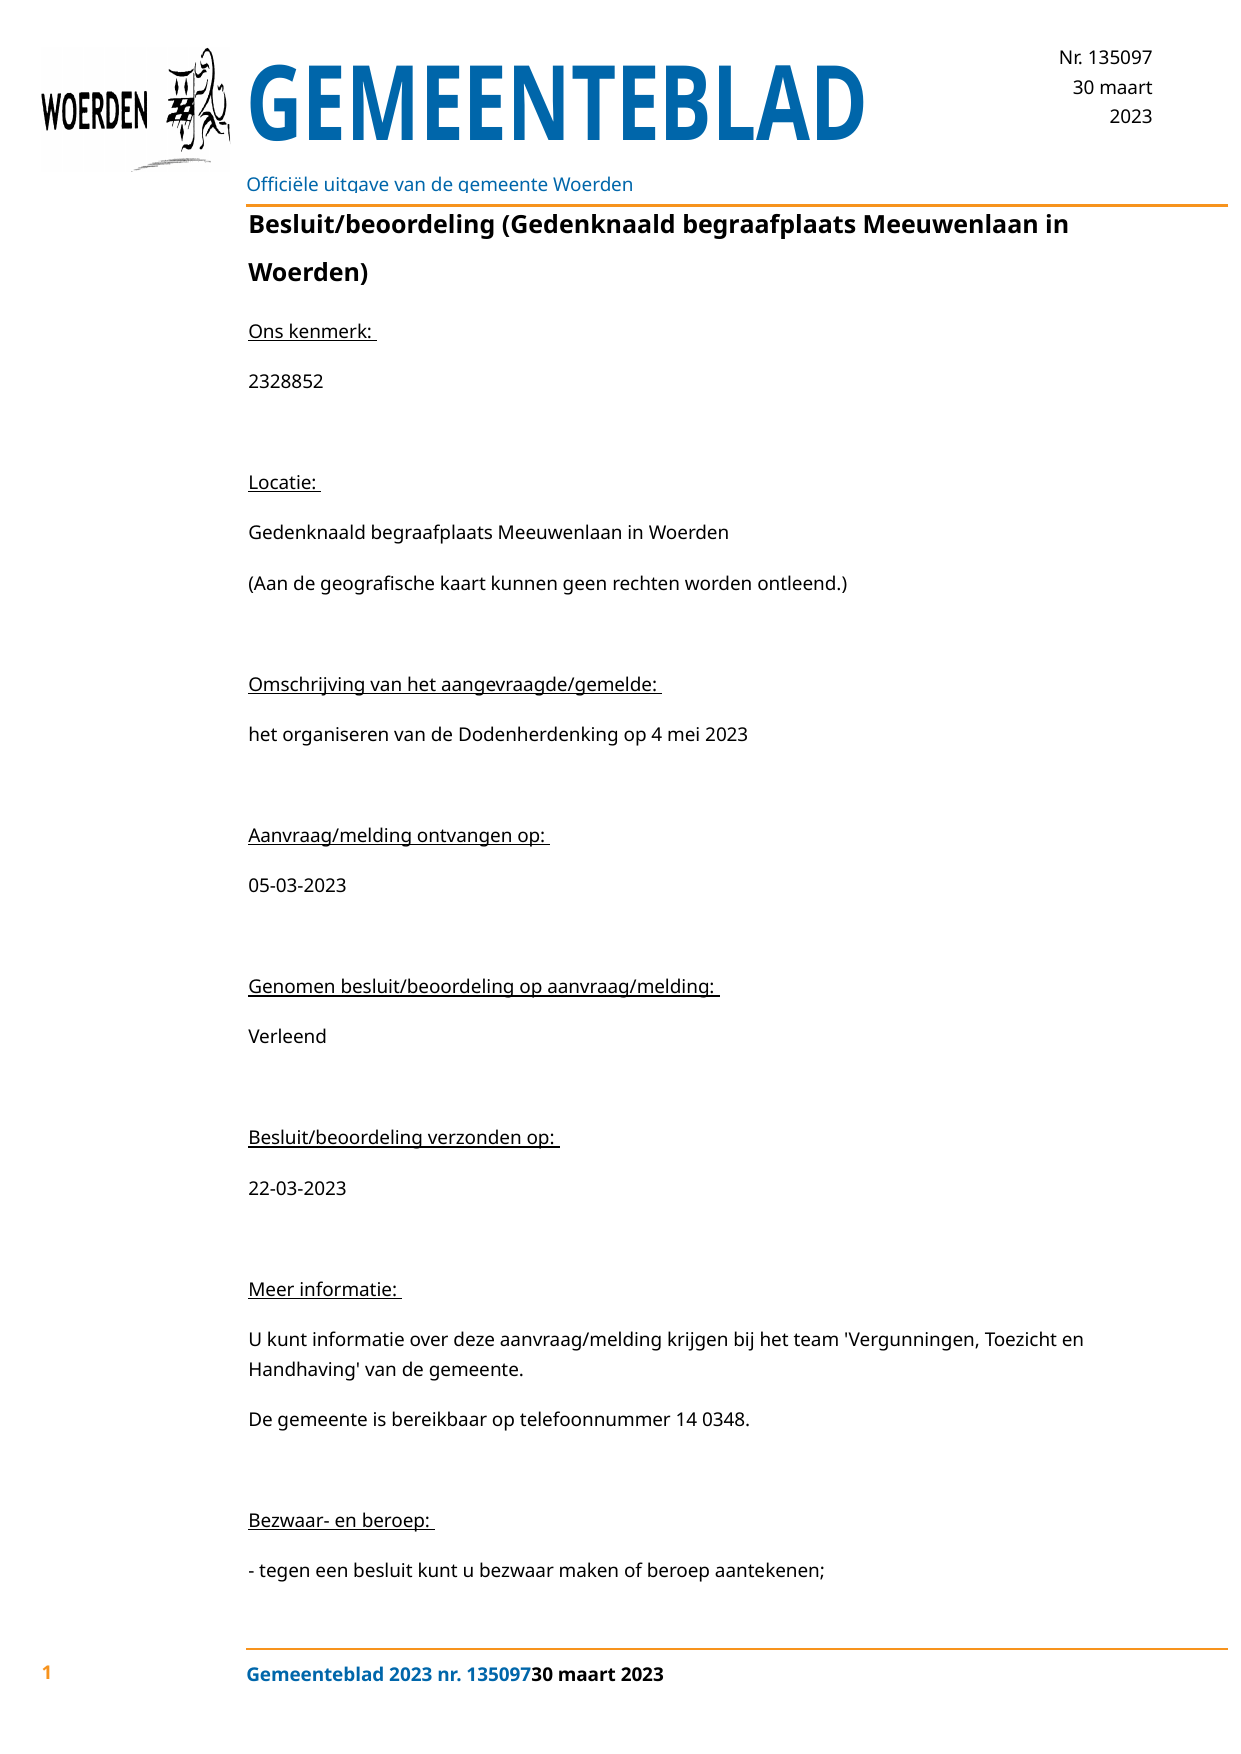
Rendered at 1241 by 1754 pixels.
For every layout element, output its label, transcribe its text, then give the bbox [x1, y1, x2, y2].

text Genomen besluit/beoordeling op aanvraag/melding: [248, 973, 1152, 999]
picture [41, 47, 231, 172]
text Meer informatie: [248, 1276, 1152, 1302]
text U kunt informatie over deze aanvraag/melding krijgen bij het team 'Vergunningen, Toezicht en Handhaving' van de gemeente. [248, 1326, 1152, 1382]
text Besluit/beoordeling verzonden op: [248, 1124, 1152, 1150]
text Bezwaar- en beroep: [248, 1507, 1152, 1533]
text Gedenknaald begraafplaats Meeuwenlaan in Woerden [248, 519, 1152, 545]
text het organiseren van de Dodenherdenking op 4 mei 2023 [248, 721, 1152, 747]
text Verleend [248, 1024, 1152, 1049]
text Omschrijving van het aangevraagde/gemelde: [248, 671, 1152, 697]
text Aanvraag/melding ontvangen op: [248, 822, 1152, 848]
text 22-03-2023 [248, 1175, 1152, 1201]
text Ons kenmerk: [248, 318, 1152, 344]
text (Aan de geografische kaart kunnen geen rechten worden ontleend.) [248, 570, 1152, 596]
text - tegen een besluit kunt u bezwaar maken of beroep aantekenen; [248, 1557, 1152, 1583]
text 05-03-2023 [248, 872, 1152, 898]
text De gemeente is bereikbaar op telefoonnummer 14 0348. [248, 1406, 1152, 1432]
text Locatie: [248, 469, 1152, 495]
text 2328852 [248, 368, 1152, 394]
text Besluit/beoordeling (Gedenknaald begraafplaats Meeuwenlaan in Woerden) [248, 207, 1152, 288]
